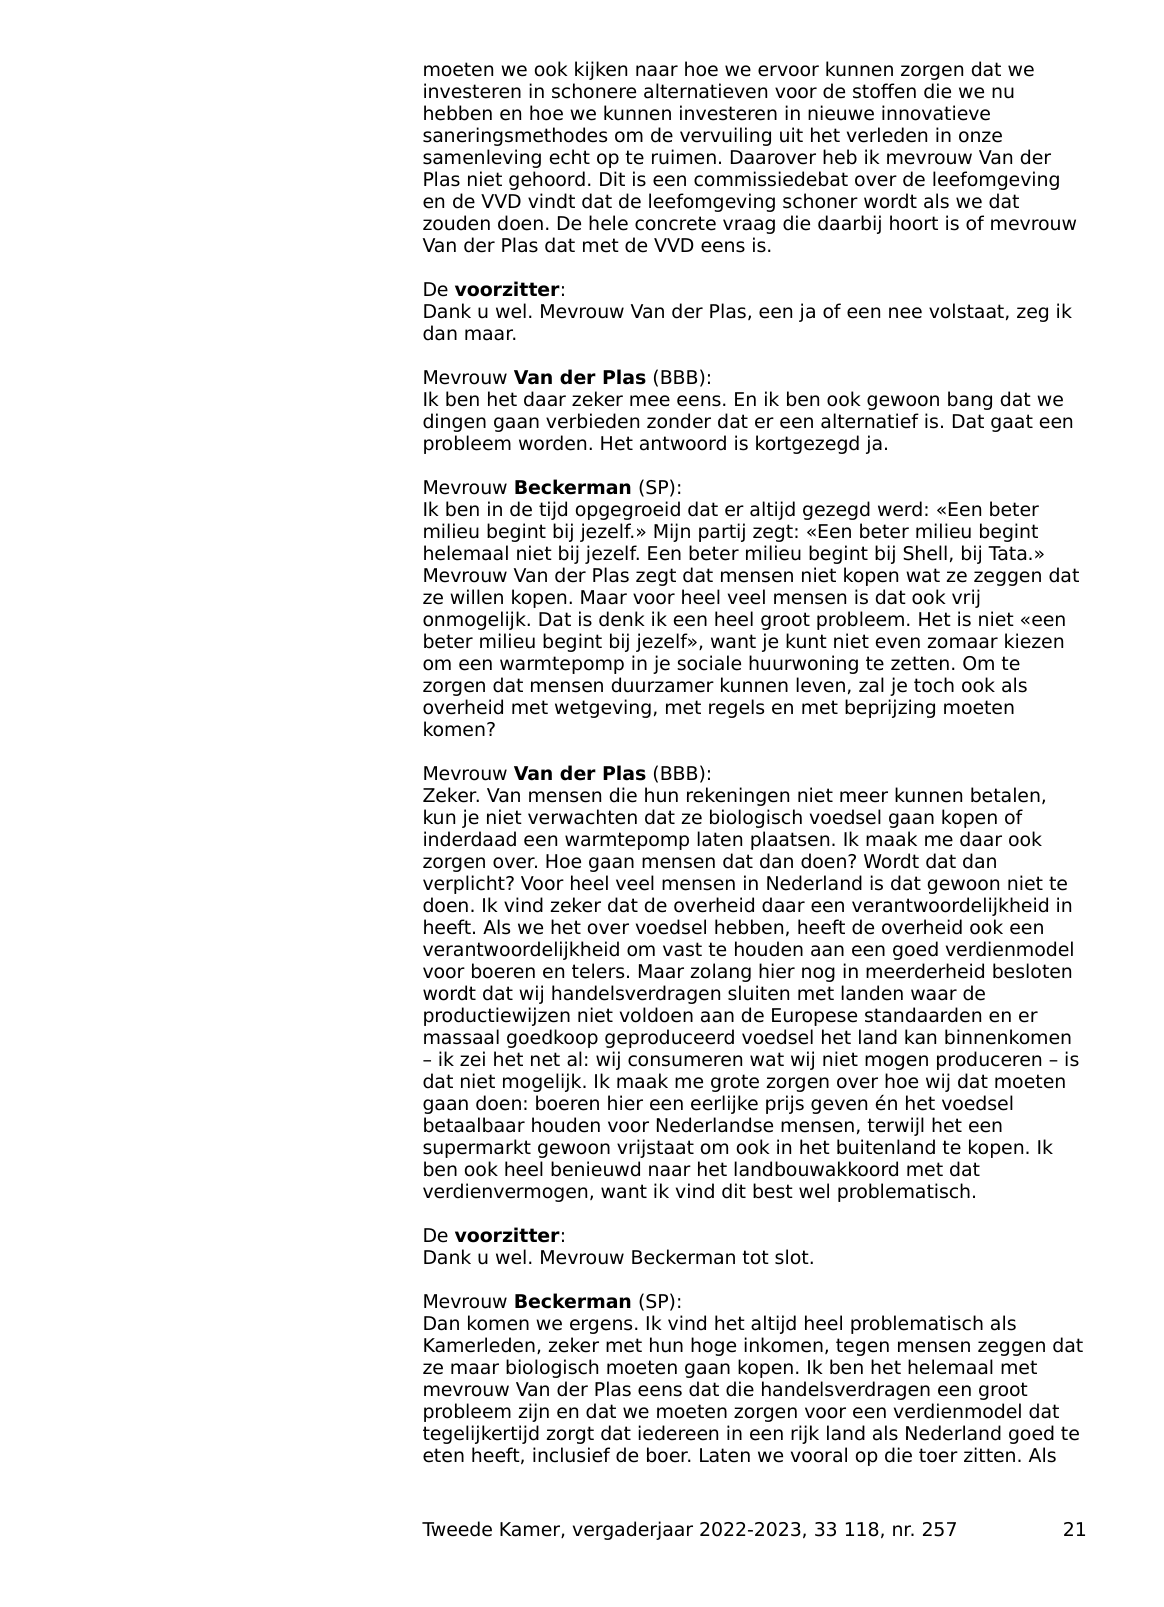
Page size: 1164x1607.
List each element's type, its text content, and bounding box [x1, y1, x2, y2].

text moeten we ook kijken naar hoe we ervoor kunnen zorgen dat we investeren in schonere alternatieven voor de stoffen die we nu hebben en hoe we kunnen investeren in nieuwe innovatieve saneringsmethodes om de vervuiling uit het verleden in onze samenleving echt op te ruimen. Daarover heb ik mevrouw Van der Plas niet gehoord. Dit is een commissiedebat over de leefomgeving en de VVD vindt dat de leefomgeving schoner wordt als we dat zouden doen. De hele concrete vraag die daarbij hoort is of mevrouw Van der Plas dat met de VVD eens is. [422, 59, 1087, 257]
text Dank u wel. Mevrouw Van der Plas, een ja of een nee volstaat, zeg ik dan maar. [422, 301, 1087, 345]
text Mevrouw Beckerman (SP): [422, 477, 1087, 499]
text De voorzitter: [422, 1225, 1087, 1247]
text Mevrouw Van der Plas (BBB): [422, 763, 1087, 785]
text Ik ben in de tijd opgegroeid dat er altijd gezegd werd: «Een beter milieu begint bij jezelf.» Mijn partij zegt: «Een beter milieu begint helemaal niet bij jezelf. Een beter milieu begint bij Shell, bij Tata.» Mevrouw Van der Plas zegt dat mensen niet kopen wat ze zeggen dat ze willen kopen. Maar voor heel veel mensen is dat ook vrij onmogelijk. Dat is denk ik een heel groot probleem. Het is niet «een beter milieu begint bij jezelf», want je kunt niet even zomaar kiezen om een warmtepomp in je sociale huurwoning te zetten. Om te zorgen dat mensen duurzamer kunnen leven, zal je toch ook als overheid met wetgeving, met regels en met beprijzing moeten komen? [422, 499, 1087, 741]
text Dan komen we ergens. Ik vind het altijd heel problematisch als Kamerleden, zeker met hun hoge inkomen, tegen mensen zeggen dat ze maar biologisch moeten gaan kopen. Ik ben het helemaal met mevrouw Van der Plas eens dat die handelsverdragen een groot probleem zijn en dat we moeten zorgen voor een verdienmodel dat tegelijkertijd zorgt dat iedereen in een rijk land als Nederland goed te eten heeft, inclusief de boer. Laten we vooral op die toer zitten. Als [422, 1313, 1087, 1467]
text Dank u wel. Mevrouw Beckerman tot slot. [422, 1247, 1087, 1269]
text Zeker. Van mensen die hun rekeningen niet meer kunnen betalen, kun je niet verwachten dat ze biologisch voedsel gaan kopen of inderdaad een warmtepomp laten plaatsen. Ik maak me daar ook zorgen over. Hoe gaan mensen dat dan doen? Wordt dat dan verplicht? Voor heel veel mensen in Nederland is dat gewoon niet te doen. Ik vind zeker dat de overheid daar een verantwoordelijkheid in heeft. Als we het over voedsel hebben, heeft de overheid ook een verantwoordelijkheid om vast te houden aan een goed verdienmodel voor boeren en telers. Maar zolang hier nog in meerderheid besloten wordt dat wij handelsverdragen sluiten met landen waar de productiewijzen niet voldoen aan de Europese standaarden en er massaal goedkoop geproduceerd voedsel het land kan binnenkomen – ik zei het net al: wij consumeren wat wij niet mogen produceren – is dat niet mogelijk. Ik maak me grote zorgen over hoe wij dat moeten gaan doen: boeren hier een eerlijke prijs geven én het voedsel betaalbaar houden voor Nederlandse mensen, terwijl het een supermarkt gewoon vrijstaat om ook in het buitenland te kopen. Ik ben ook heel benieuwd naar het landbouwakkoord met dat verdienvermogen, want ik vind dit best wel problematisch. [422, 785, 1087, 1203]
text Mevrouw Beckerman (SP): [422, 1291, 1087, 1313]
text Mevrouw Van der Plas (BBB): [422, 367, 1087, 389]
text De voorzitter: [422, 279, 1087, 301]
text Ik ben het daar zeker mee eens. En ik ben ook gewoon bang dat we dingen gaan verbieden zonder dat er een alternatief is. Dat gaat een probleem worden. Het antwoord is kortgezegd ja. [422, 389, 1087, 455]
